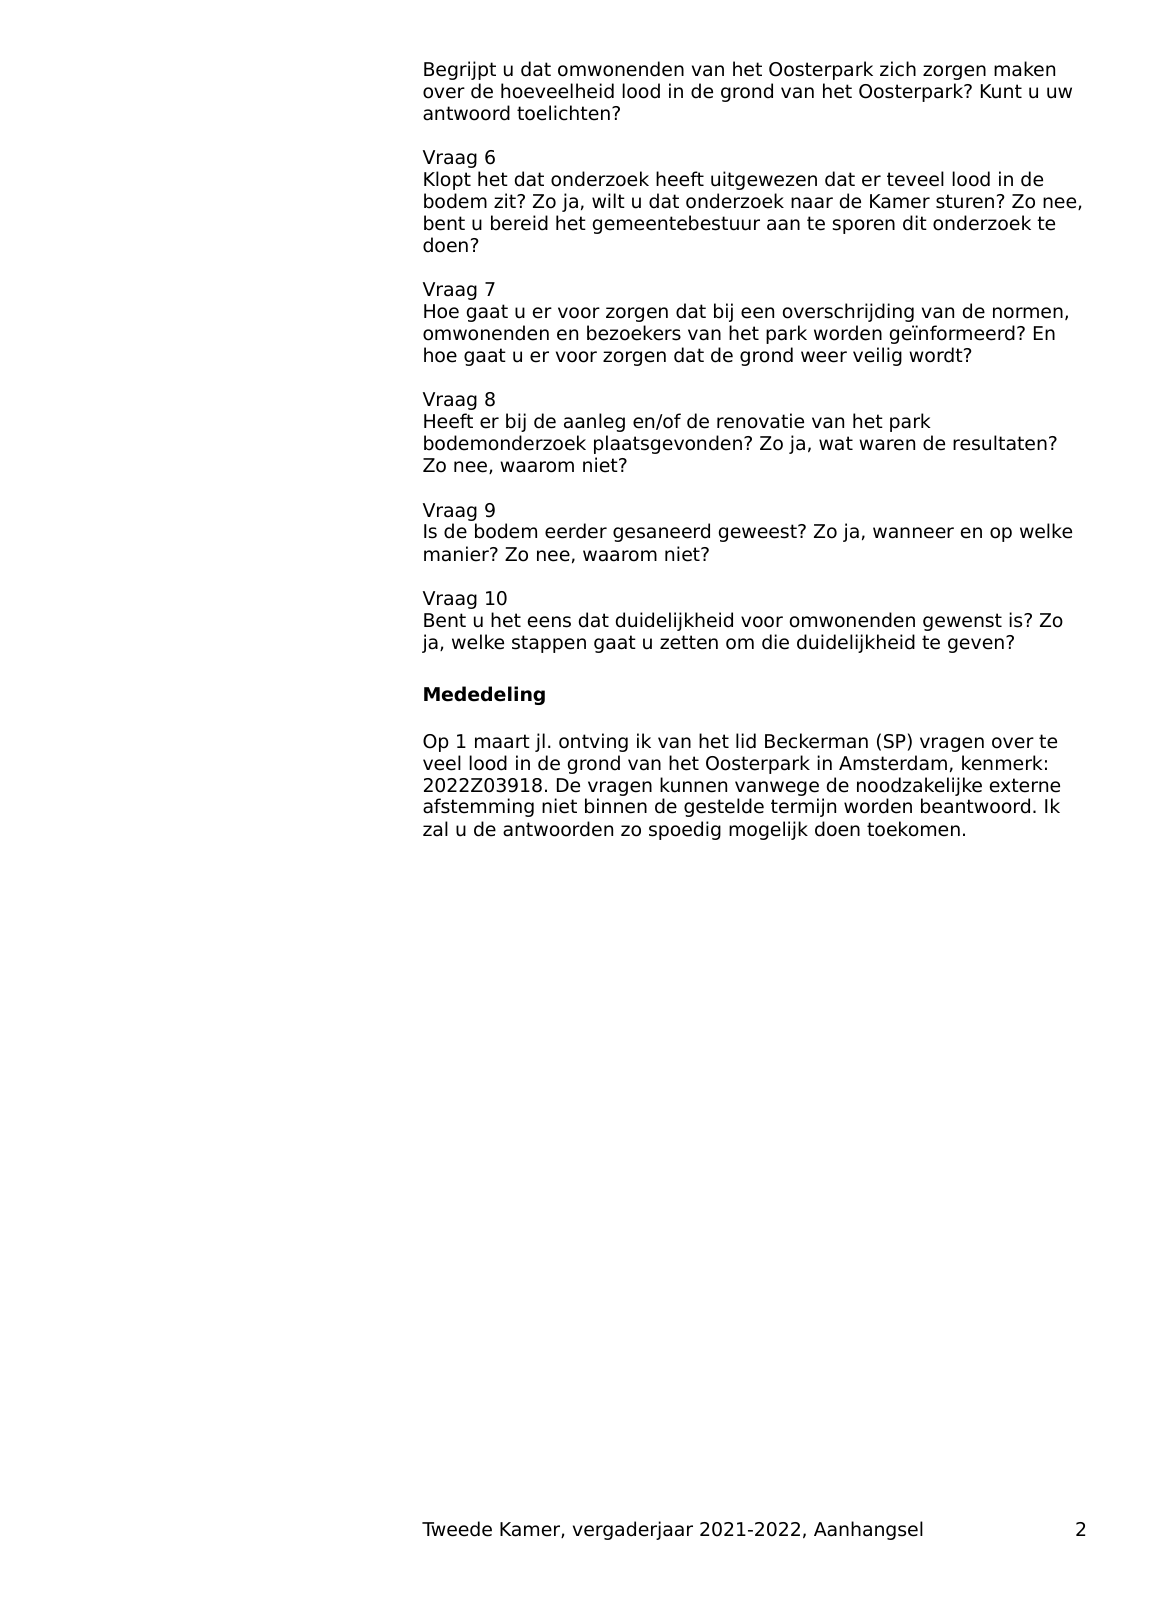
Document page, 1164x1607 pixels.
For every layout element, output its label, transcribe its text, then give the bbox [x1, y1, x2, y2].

subtitle Mededeling [422, 683, 1087, 706]
text Vraag 9 [422, 499, 1087, 521]
text Op 1 maart jl. ontving ik van het lid Beckerman (SP) vragen over te veel lood in de grond van het Oosterpark in Amsterdam, kenmerk: 2022Z03918. De vragen kunnen vanwege de noodzakelijke externe afstemming niet binnen de gestelde termijn worden beantwoord. Ik zal u de antwoorden zo spoedig mogelijk doen toekomen. [422, 731, 1087, 840]
text Bent u het eens dat duidelijkheid voor omwonenden gewenst is? Zo ja, welke stappen gaat u zetten om die duidelijkheid te geven? [422, 609, 1087, 653]
text Hoe gaat u er voor zorgen dat bij een overschrijding van de normen, omwonenden en bezoekers van het park worden geïnformeerd? En hoe gaat u er voor zorgen dat de grond weer veilig wordt? [422, 301, 1087, 367]
text Vraag 8 [422, 389, 1087, 411]
text Begrijpt u dat omwonenden van het Oosterpark zich zorgen maken over de hoeveelheid lood in de grond van het Oosterpark? Kunt u uw antwoord toelichten? [422, 59, 1087, 125]
text Is de bodem eerder gesaneerd geweest? Zo ja, wanneer en op welke manier? Zo nee, waarom niet? [422, 521, 1087, 565]
text Heeft er bij de aanleg en/of de renovatie van het park bodemonderzoek plaatsgevonden? Zo ja, wat waren de resultaten? Zo nee, waarom niet? [422, 411, 1087, 477]
text Vraag 10 [422, 588, 1087, 609]
text Klopt het dat onderzoek heeft uitgewezen dat er teveel lood in de bodem zit? Zo ja, wilt u dat onderzoek naar de Kamer sturen? Zo nee, bent u bereid het gemeentebestuur aan te sporen dit onderzoek te doen? [422, 169, 1087, 257]
text Vraag 7 [422, 279, 1087, 301]
text Vraag 6 [422, 147, 1087, 169]
